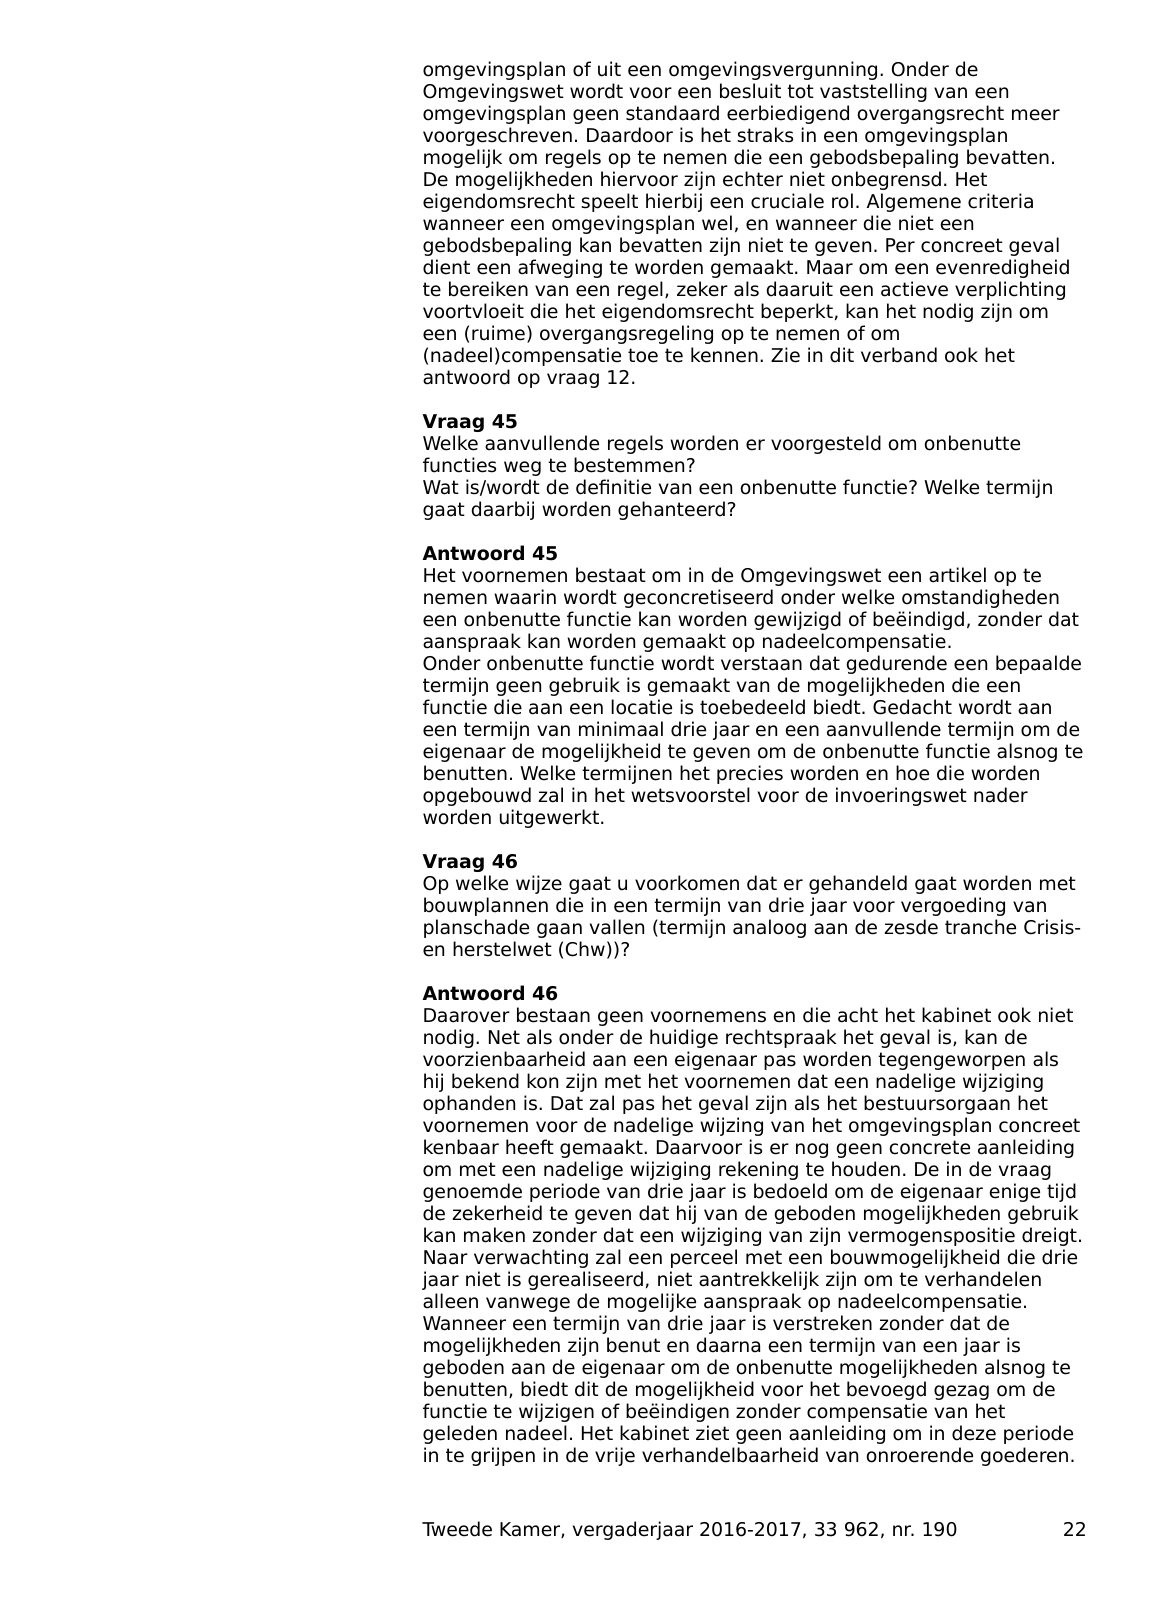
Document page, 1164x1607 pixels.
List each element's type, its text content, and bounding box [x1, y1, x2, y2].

text Het voornemen bestaat om in de Omgevingswet een artikel op te nemen waarin wordt geconcretiseerd onder welke omstandigheden een onbenutte functie kan worden gewijzigd of beëindigd, zonder dat aanspraak kan worden gemaakt op nadeelcompensatie. [422, 565, 1087, 653]
text Op welke wijze gaat u voorkomen dat er gehandeld gaat worden met bouwplannen die in een termijn van drie jaar voor vergoeding van planschade gaan vallen (termijn analoog aan de zesde tranche Crisis- en herstelwet (Chw))? [422, 873, 1087, 961]
text Vraag 45 [422, 411, 1087, 433]
text Antwoord 46 [422, 983, 1087, 1005]
text Onder onbenutte functie wordt verstaan dat gedurende een bepaalde termijn geen gebruik is gemaakt van de mogelijkheden die een functie die aan een locatie is toebedeeld biedt. Gedacht wordt aan een termijn van minimaal drie jaar en een aanvullende termijn om de eigenaar de mogelijkheid te geven om de onbenutte functie alsnog te benutten. Welke termijnen het precies worden en hoe die worden opgebouwd zal in het wetsvoorstel voor de invoeringswet nader worden uitgewerkt. [422, 653, 1087, 829]
text Welke aanvullende regels worden er voorgesteld om onbenutte functies weg te bestemmen? [422, 433, 1087, 477]
text Wat is/wordt de definitie van een onbenutte functie? Welke termijn gaat daarbij worden gehanteerd? [422, 477, 1087, 521]
text omgevingsplan of uit een omgevingsvergunning. Onder de Omgevingswet wordt voor een besluit tot vaststelling van een omgevingsplan geen standaard eerbiedigend overgangsrecht meer voorgeschreven. Daardoor is het straks in een omgevingsplan mogelijk om regels op te nemen die een gebodsbepaling bevatten. De mogelijkheden hiervoor zijn echter niet onbegrensd. Het eigendomsrecht speelt hierbij een cruciale rol. Algemene criteria wanneer een omgevingsplan wel, en wanneer die niet een gebodsbepaling kan bevatten zijn niet te geven. Per concreet geval dient een afweging te worden gemaakt. Maar om een evenredigheid te bereiken van een regel, zeker als daaruit een actieve verplichting voortvloeit die het eigendomsrecht beperkt, kan het nodig zijn om een (ruime) overgangsregeling op te nemen of om (nadeel)compensatie toe te kennen. Zie in dit verband ook het antwoord op vraag 12. [422, 59, 1087, 389]
text Vraag 46 [422, 851, 1087, 873]
text Daarover bestaan geen voornemens en die acht het kabinet ook niet nodig. Net als onder de huidige rechtspraak het geval is, kan de voorzienbaarheid aan een eigenaar pas worden tegengeworpen als hij bekend kon zijn met het voornemen dat een nadelige wijziging ophanden is. Dat zal pas het geval zijn als het bestuursorgaan het voornemen voor de nadelige wijzing van het omgevingsplan concreet kenbaar heeft gemaakt. Daarvoor is er nog geen concrete aanleiding om met een nadelige wijziging rekening te houden. De in de vraag genoemde periode van drie jaar is bedoeld om de eigenaar enige tijd de zekerheid te geven dat hij van de geboden mogelijkheden gebruik kan maken zonder dat een wijziging van zijn vermogenspositie dreigt. Naar verwachting zal een perceel met een bouwmogelijkheid die drie jaar niet is gerealiseerd, niet aantrekkelijk zijn om te verhandelen alleen vanwege de mogelijke aanspraak op nadeelcompensatie. Wanneer een termijn van drie jaar is verstreken zonder dat de mogelijkheden zijn benut en daarna een termijn van een jaar is geboden aan de eigenaar om de onbenutte mogelijkheden alsnog te benutten, biedt dit de mogelijkheid voor het bevoegd gezag om de functie te wijzigen of beëindigen zonder compensatie van het geleden nadeel. Het kabinet ziet geen aanleiding om in deze periode in te grijpen in de vrije verhandelbaarheid van onroerende goederen. [422, 1005, 1087, 1467]
text Antwoord 45 [422, 543, 1087, 565]
